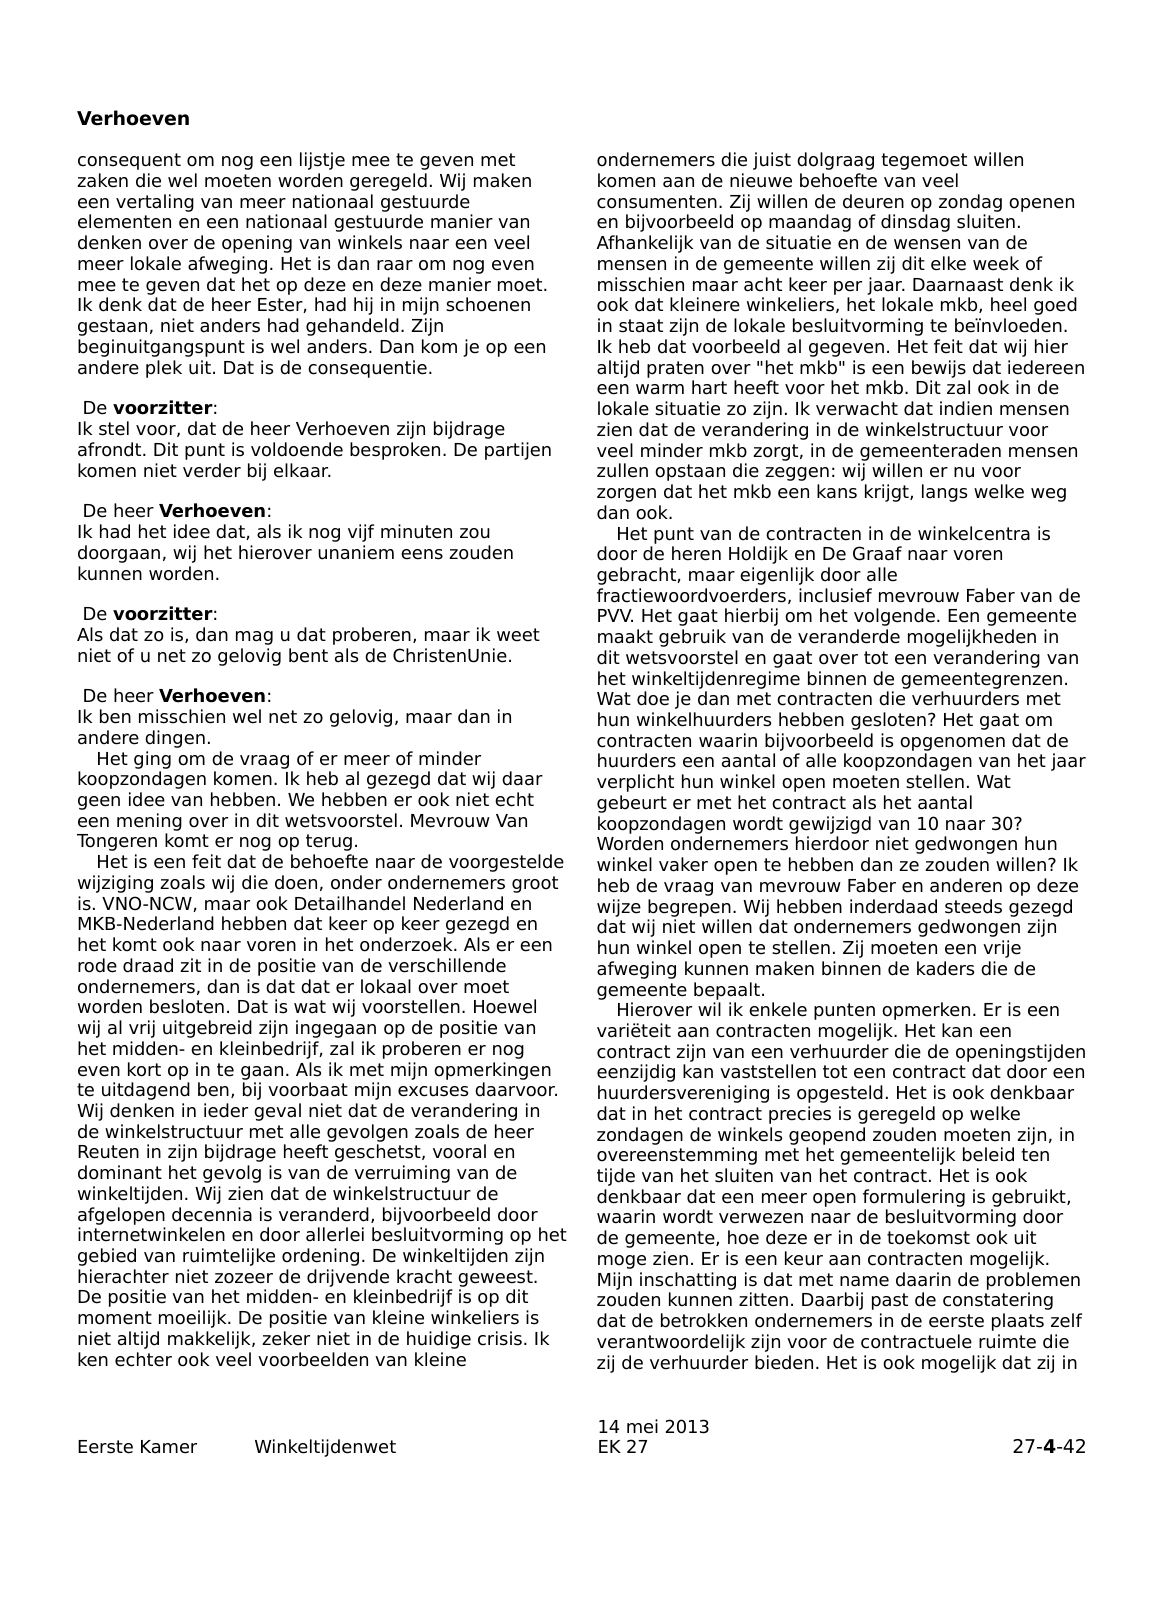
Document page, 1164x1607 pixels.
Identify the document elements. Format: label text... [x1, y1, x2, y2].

text consequent om nog een lijstje mee te geven met zaken die wel moeten worden geregeld. Wij maken een vertaling van meer nationaal gestuurde elementen en een nationaal gestuurde manier van denken over de opening van winkels naar een veel meer lokale afweging. Het is dan raar om nog even mee te geven dat het op deze en deze manier moet. Ik denk dat de heer Ester, had hij in mijn schoenen gestaan, niet anders had gehandeld. Zijn beginuitgangspunt is wel anders. Dan kom je op een andere plek uit. Dat is de consequentie. [77, 150, 567, 378]
text Het is een feit dat de behoefte naar de voorgestelde wijziging zoals wij die doen, onder ondernemers groot is. VNO-NCW, maar ook Detailhandel Nederland en MKB-Nederland hebben dat keer op keer gezegd en het komt ook naar voren in het onderzoek. Als er een rode draad zit in de positie van de verschillende ondernemers, dan is dat dat er lokaal over moet worden besloten. Dat is wat wij voorstellen. Hoewel wij al vrij uitgebreid zijn ingegaan op de positie van het midden- en kleinbedrijf, zal ik proberen er nog even kort op in te gaan. Als ik met mijn opmerkingen te uitdagend ben, bij voorbaat mijn excuses daarvoor. Wij denken in ieder geval niet dat de verandering in de winkelstructuur met alle gevolgen zoals de heer Reuten in zijn bijdrage heeft geschetst, vooral en dominant het gevolg is van de verruiming van de winkeltijden. Wij zien dat de winkelstructuur de afgelopen decennia is veranderd, bijvoorbeeld door internetwinkelen en door allerlei besluitvorming op het gebied van ruimtelijke ordening. De winkeltijden zijn hierachter niet zozeer de drijvende kracht geweest. De positie van het midden- en kleinbedrijf is op dit moment moeilijk. De positie van kleine winkeliers is niet altijd makkelijk, zeker niet in de huidige crisis. Ik ken echter ook veel voorbeelden van kleine [77, 852, 567, 1370]
text Hierover wil ik enkele punten opmerken. Er is een variëteit aan contracten mogelijk. Het kan een contract zijn van een verhuurder die de openingstijden eenzijdig kan vaststellen tot een contract dat door een huurdersvereniging is opgesteld. Het is ook denkbaar dat in het contract precies is geregeld op welke zondagen de winkels geopend zouden moeten zijn, in overeenstemming met het gemeentelijk beleid ten tijde van het sluiten van het contract. Het is ook denkbaar dat een meer open formulering is gebruikt, waarin wordt verwezen naar de besluitvorming door de gemeente, hoe deze er in de toekomst ook uit moge zien. Er is een keur aan contracten mogelijk. Mijn inschatting is dat met name daarin de problemen zouden kunnen zitten. Daarbij past de constatering dat de betrokken ondernemers in de eerste plaats zelf verantwoordelijk zijn voor de contractuele ruimte die zij de verhuurder bieden. Het is ook mogelijk dat zij in [596, 1000, 1087, 1373]
text De heer Verhoeven: [77, 686, 567, 707]
text Ik had het idee dat, als ik nog vijf minuten zou doorgaan, wij het hierover unaniem eens zouden kunnen worden. [77, 522, 567, 584]
text De voorzitter: [77, 398, 567, 419]
text ondernemers die juist dolgraag tegemoet willen komen aan de nieuwe behoefte van veel consumenten. Zij willen de deuren op zondag openen en bijvoorbeeld op maandag of dinsdag sluiten. Afhankelijk van de situatie en de wensen van de mensen in de gemeente willen zij dit elke week of misschien maar acht keer per jaar. Daarnaast denk ik ook dat kleinere winkeliers, het lokale mkb, heel goed in staat zijn de lokale besluitvorming te beïnvloeden. Ik heb dat voorbeeld al gegeven. Het feit dat wij hier altijd praten over "het mkb" is een bewijs dat iedereen een warm hart heeft voor het mkb. Dit zal ook in de lokale situatie zo zijn. Ik verwacht dat indien mensen zien dat de verandering in de winkelstructuur voor veel minder mkb zorgt, in de gemeenteraden mensen zullen opstaan die zeggen: wij willen er nu voor zorgen dat het mkb een kans krijgt, langs welke weg dan ook. [596, 150, 1087, 523]
text Ik stel voor, dat de heer Verhoeven zijn bijdrage afrondt. Dit punt is voldoende besproken. De partijen komen niet verder bij elkaar. [77, 419, 567, 481]
text De heer Verhoeven: [77, 501, 567, 522]
text Als dat zo is, dan mag u dat proberen, maar ik weet niet of u net zo gelovig bent als de ChristenUnie. [77, 625, 567, 666]
text Het punt van de contracten in de winkelcentra is door de heren Holdijk en De Graaf naar voren gebracht, maar eigenlijk door alle fractiewoordvoerders, inclusief mevrouw Faber van de PVV. Het gaat hierbij om het volgende. Een gemeente maakt gebruik van de veranderde mogelijkheden in dit wetsvoorstel en gaat over tot een verandering van het winkeltijdenregime binnen de gemeentegrenzen. Wat doe je dan met contracten die verhuurders met hun winkelhuurders hebben gesloten? Het gaat om contracten waarin bijvoorbeeld is opgenomen dat de huurders een aantal of alle koopzondagen van het jaar verplicht hun winkel open moeten stellen. Wat gebeurt er met het contract als het aantal koopzondagen wordt gewijzigd van 10 naar 30? Worden ondernemers hierdoor niet gedwongen hun winkel vaker open te hebben dan ze zouden willen? Ik heb de vraag van mevrouw Faber en anderen op deze wijze begrepen. Wij hebben inderdaad steeds gezegd dat wij niet willen dat ondernemers gedwongen zijn hun winkel open te stellen. Zij moeten een vrije afweging kunnen maken binnen de kaders die de gemeente bepaalt. [596, 523, 1087, 1000]
text Ik ben misschien wel net zo gelovig, maar dan in andere dingen. [77, 707, 567, 748]
text Het ging om de vraag of er meer of minder koopzondagen komen. Ik heb al gezegd dat wij daar geen idee van hebben. We hebben er ook niet echt een mening over in dit wetsvoorstel. Mevrouw Van Tongeren komt er nog op terug. [77, 748, 567, 852]
text De voorzitter: [77, 604, 567, 625]
